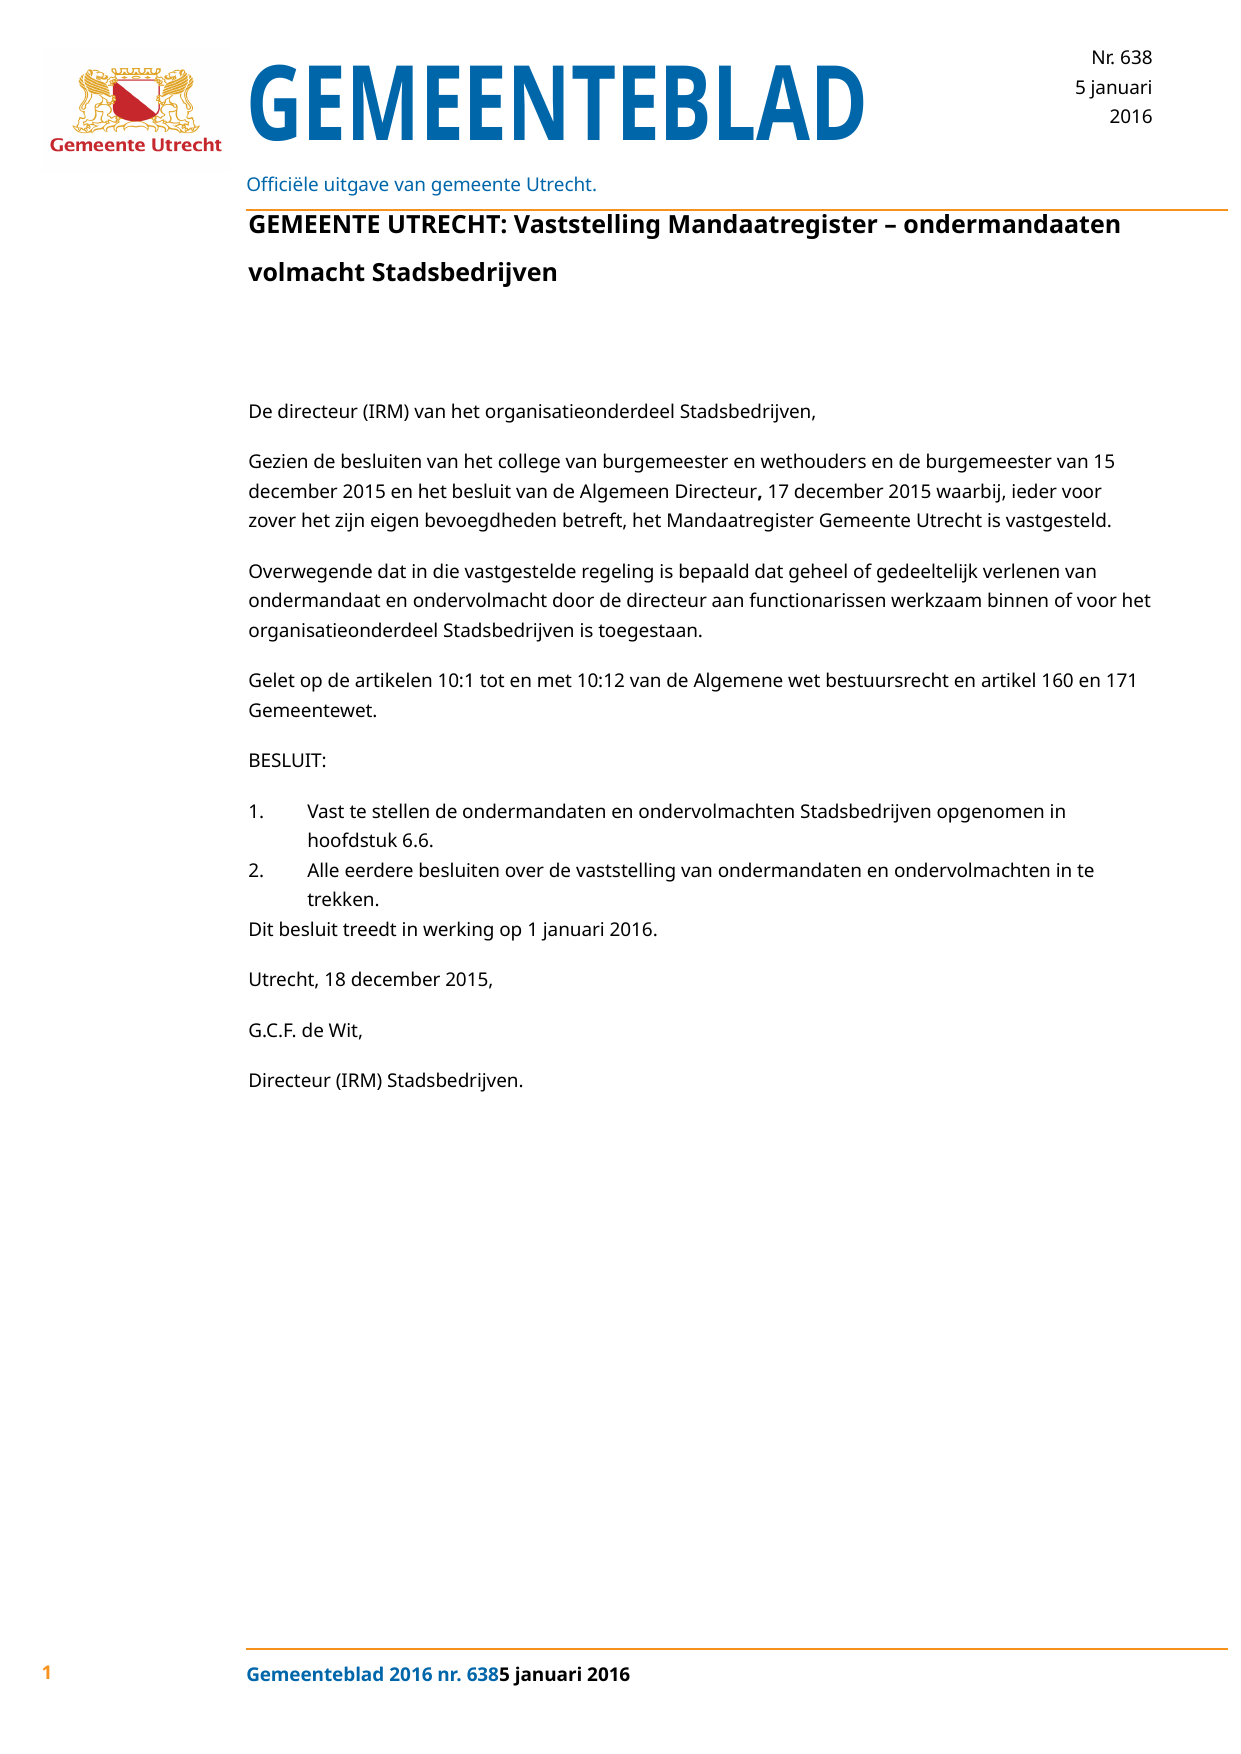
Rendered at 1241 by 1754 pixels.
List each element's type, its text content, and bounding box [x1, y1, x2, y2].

text Gezien de besluiten van het college van burgemeester en wethouders en de burgemeester van 15 december 2015 en het besluit van de Algemeen Directeur, 17 december 2015 waarbij, ieder voor zover het zijn eigen bevoegdheden betreft, het Mandaatregister Gemeente Utrecht is vastgesteld. [248, 448, 1152, 533]
text Directeur (IRM) Stadsbedrijven. [248, 1067, 1152, 1093]
list Vast te stellen de ondermandaten en ondervolmachten Stadsbedrijven opgenomen in hoofdstuk 6.6. [248, 798, 1152, 853]
text Gelet op de artikelen 10:1 tot en met 10:12 van de Algemene wet bestuursrecht en artikel 160 en 171 Gemeentewet. [248, 667, 1152, 723]
text De directeur (IRM) van het organisatieonderdeel Stadsbedrijven, [248, 398, 1152, 424]
list Alle eerdere besluiten over de vaststelling van ondermandaten en ondervolmachten in te trekken. [248, 857, 1152, 912]
text GEMEENTE UTRECHT: Vaststelling Mandaatregister – ondermandaaten volmacht Stadsbedrijven [248, 211, 1152, 288]
text Utrecht, 18 december 2015, [248, 967, 1152, 992]
text Overwegende dat in die vastgestelde regeling is bepaald dat geheel of gedeeltelijk verlenen van ondermandaat en ondervolmacht door de directeur aan functionarissen werkzaam binnen of voor het organisatieonderdeel Stadsbedrijven is toegestaan. [248, 558, 1152, 643]
text G.C.F. de Wit, [248, 1017, 1152, 1043]
picture [41, 47, 231, 172]
text BESLUIT: [248, 747, 1152, 773]
text Dit besluit treedt in werking op 1 januari 2016. [248, 916, 1152, 942]
